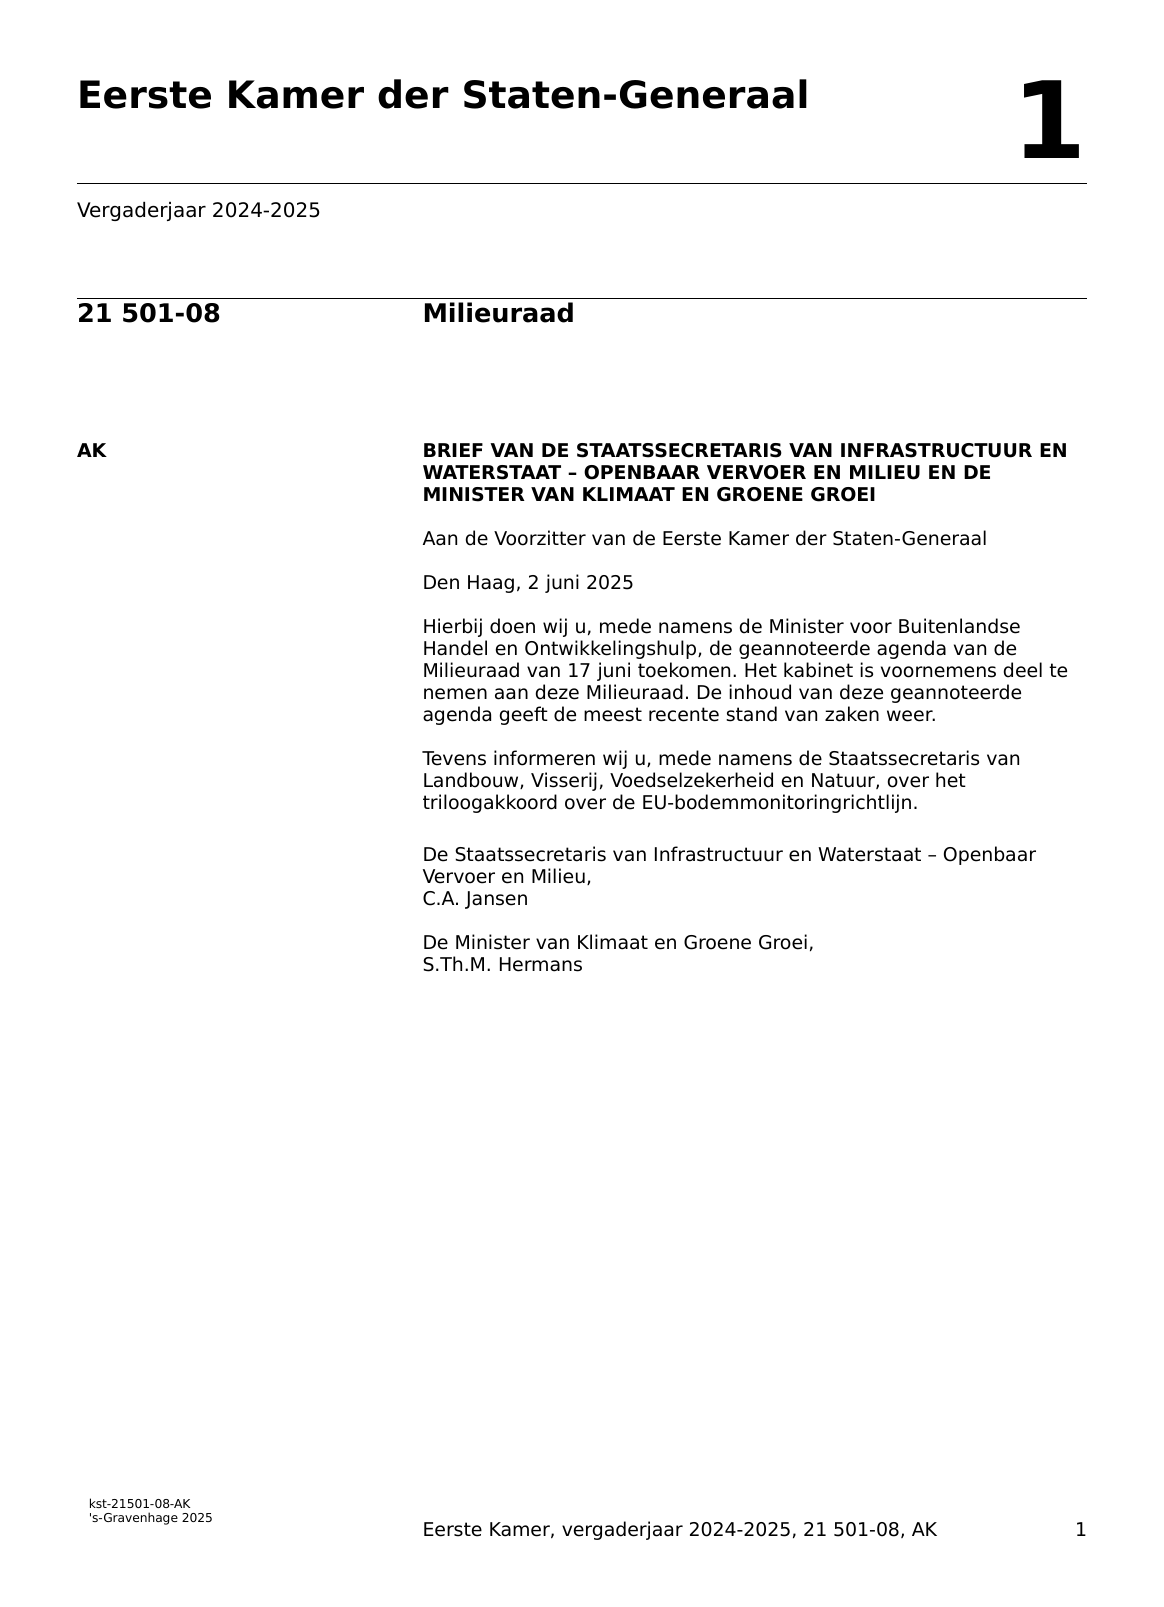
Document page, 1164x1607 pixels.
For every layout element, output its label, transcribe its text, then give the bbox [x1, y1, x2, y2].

subtitle 21 501-08 Milieuraad [77, 299, 1087, 329]
text Hierbij doen wij u, mede namens de Minister voor Buitenlandse Handel en Ontwikkelingshulp, de geannoteerde agenda van de Milieuraad van 17 juni toekomen. Het kabinet is voornemens deel te nemen aan deze Milieuraad. De inhoud van deze geannoteerde agenda geeft de meest recente stand van zaken weer. [422, 616, 1087, 726]
table_header Eerste Kamer der Staten-Generaal [77, 59, 886, 183]
text Aan de Voorzitter van de Eerste Kamer der Staten-Generaal [422, 528, 1087, 550]
subtitle AK BRIEF VAN DE STAATSSECRETARIS VAN INFRASTRUCTUUR EN WATERSTAAT – OPENBAAR VERVOER EN MILIEU EN DE MINISTER VAN KLIMAAT EN GROENE GROEI [77, 440, 1087, 506]
table_header 1 [886, 59, 1087, 183]
table_cell Vergaderjaar 2024-2025 [77, 184, 1087, 298]
text Den Haag, 2 juni 2025 [422, 572, 1087, 594]
text kst-21501-08-AK [88, 1497, 323, 1511]
text 's-Gravenhage 2025 [88, 1511, 323, 1525]
text De Staatssecretaris van Infrastructuur en Waterstaat – Openbaar Vervoer en Milieu, C.A. Jansen [422, 844, 1087, 910]
text Tevens informeren wij u, mede namens de Staatssecretaris van Landbouw, Visserij, Voedselzekerheid en Natuur, over het triloogakkoord over de EU-bodemmonitoringrichtlijn. [422, 748, 1087, 814]
text De Minister van Klimaat en Groene Groei, S.Th.M. Hermans [422, 932, 1087, 976]
